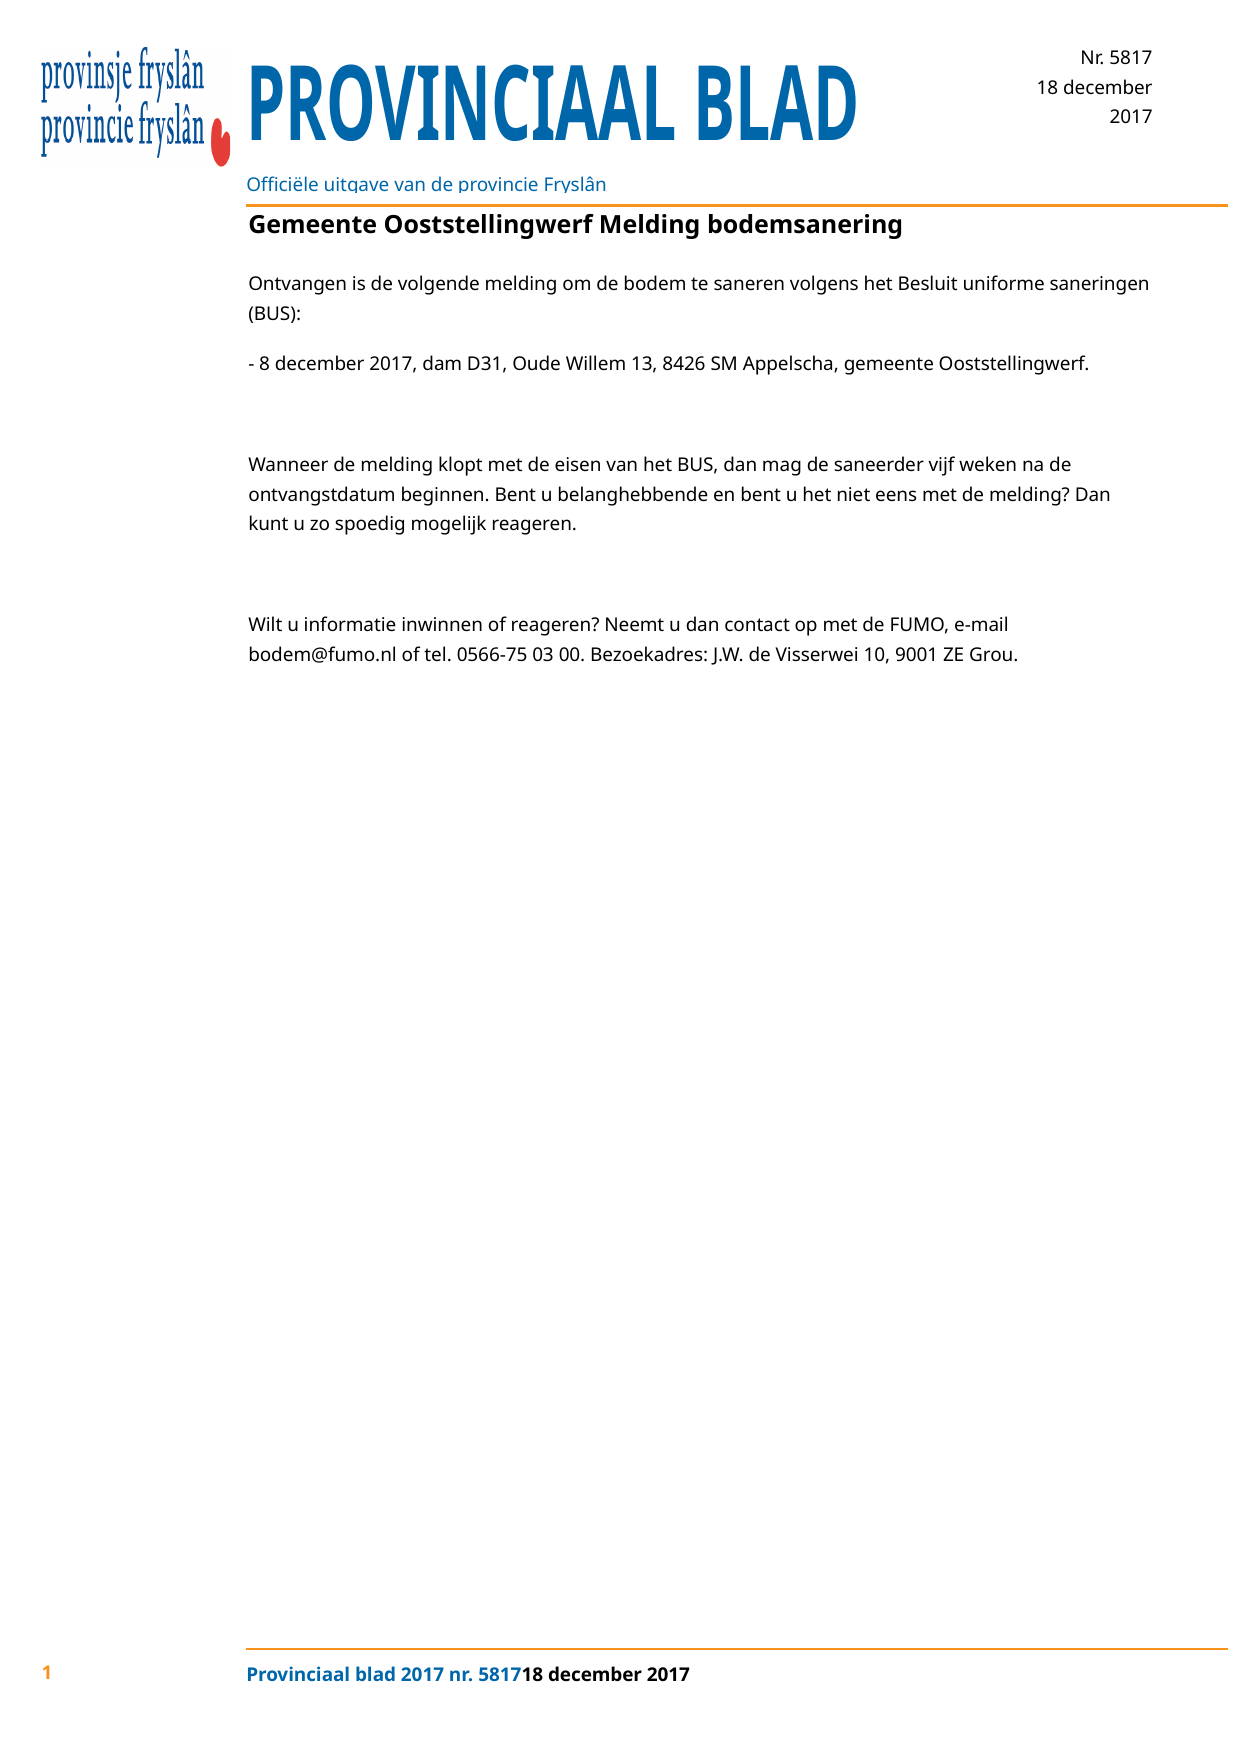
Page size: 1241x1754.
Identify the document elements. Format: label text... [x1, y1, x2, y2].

text Wanneer de melding klopt met de eisen van het BUS, dan mag de saneerder vijf weken na de ontvangstdatum beginnen. Bent u belanghebbende en bent u het niet eens met de melding? Dan kunt u zo spoedig mogelijk reageren. [248, 451, 1152, 536]
text Wilt u informatie inwinnen of reageren? Neemt u dan contact op met de FUMO, e-mail bodem@fumo.nl of tel. 0566-75 03 00. Bezoekadres: J.W. de Visserwei 10, 9001 ZE Grou. [248, 611, 1152, 666]
text Gemeente Ooststellingwerf Melding bodemsanering [248, 207, 1152, 241]
text Ontvangen is de volgende melding om de bodem te saneren volgens het Besluit uniforme saneringen (BUS): [248, 270, 1152, 326]
text - 8 december 2017, dam D31, Oude Willem 13, 8426 SM Appelscha, gemeente Ooststellingwerf. [248, 350, 1152, 376]
picture [41, 47, 231, 172]
